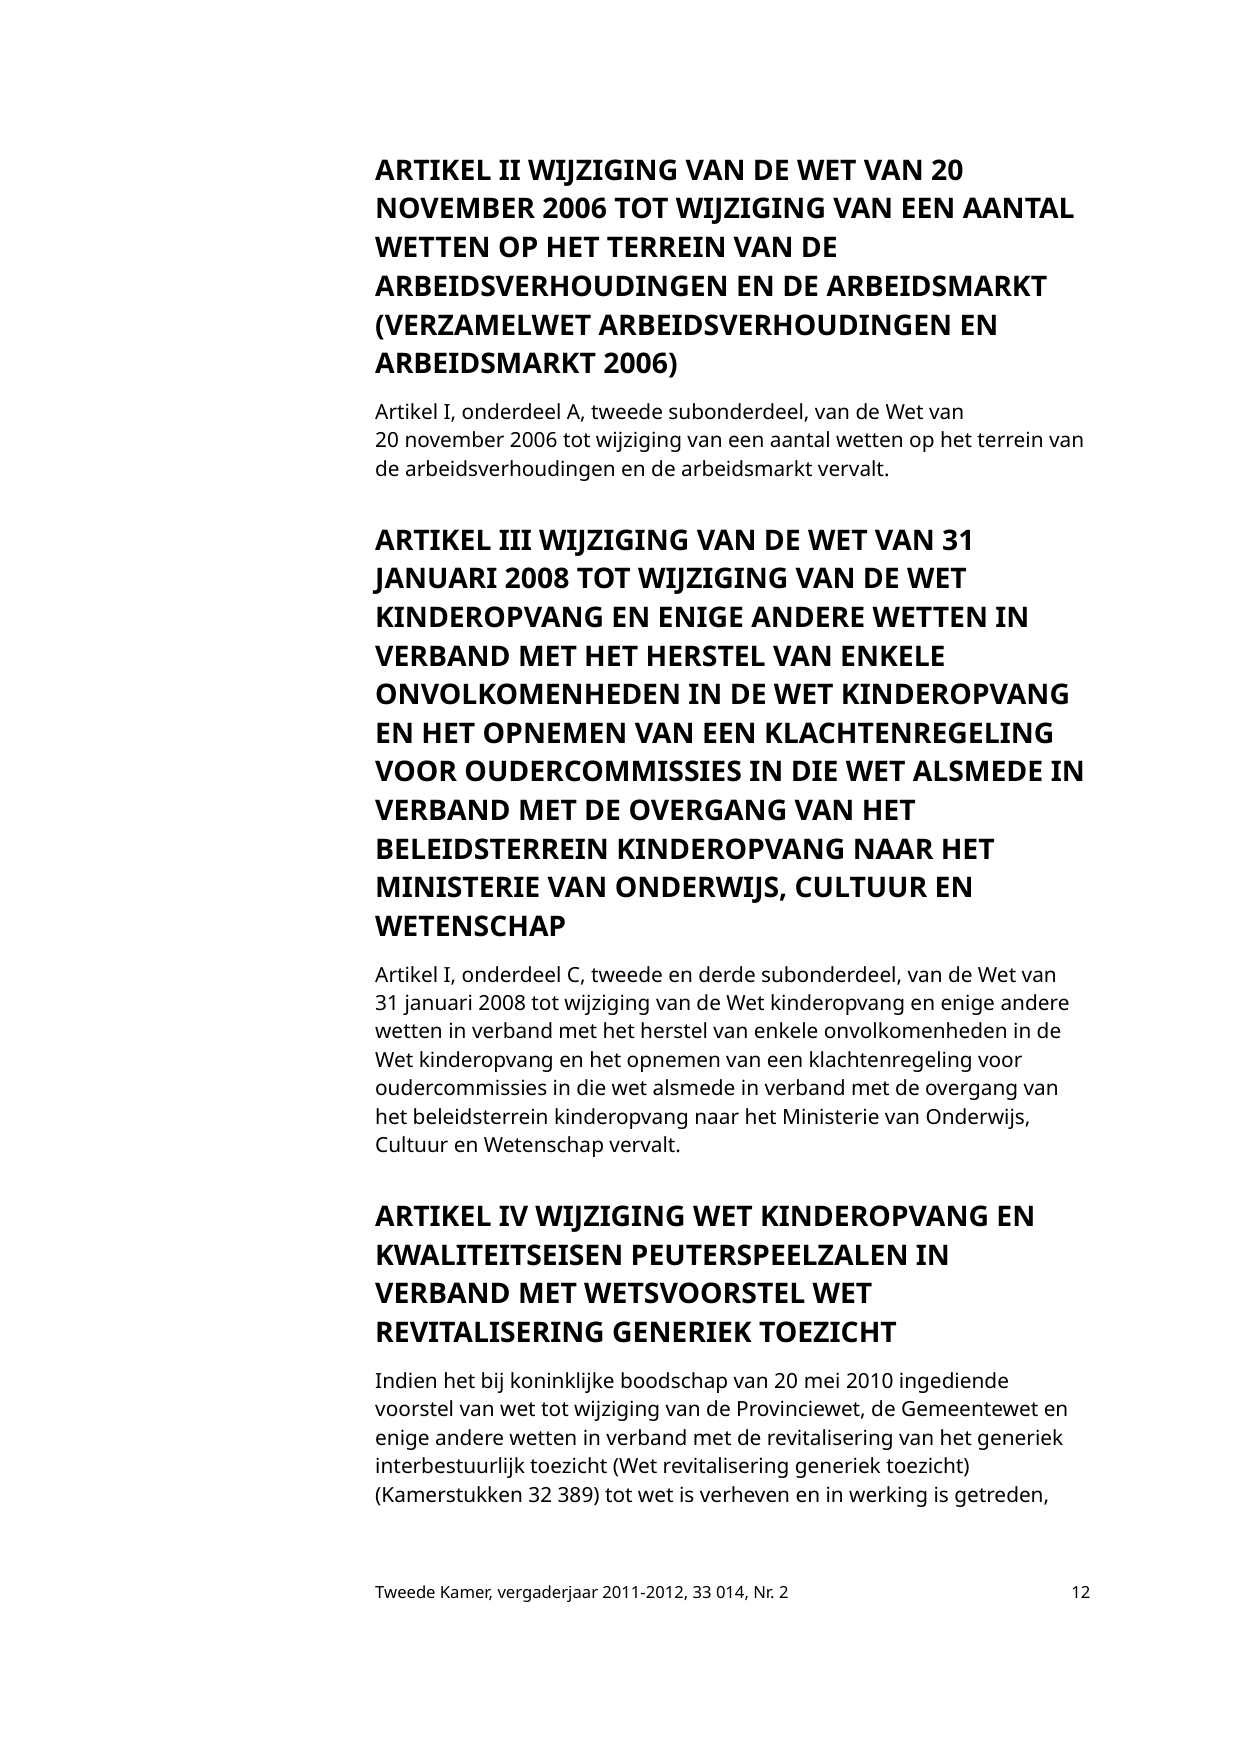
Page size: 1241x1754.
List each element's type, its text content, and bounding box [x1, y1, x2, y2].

text Artikel I, onderdeel C, tweede en derde subonderdeel, van de Wet van 31 januari 2008 tot wijziging van de Wet kinderopvang en enige andere wetten in verband met het herstel van enkele onvolkomenheden in de Wet kinderopvang en het opnemen van een klachtenregeling voor oudercommissies in die wet alsmede in verband met de overgang van het beleidsterrein kinderopvang naar het Ministerie van Onderwijs, Cultuur en Wetenschap vervalt. [375, 960, 1090, 1159]
subtitle ARTIKEL II WIJZIGING VAN DE WET VAN 20 NOVEMBER 2006 TOT WIJZIGING VAN EEN AANTAL WETTEN OP HET TERREIN VAN DE ARBEIDSVERHOUDINGEN EN DE ARBEIDSMARKT (VERZAMELWET ARBEIDSVERHOUDINGEN EN ARBEIDSMARKT 2006) [375, 150, 1090, 382]
text Artikel I, onderdeel A, tweede subonderdeel, van de Wet van 20 november 2006 tot wijziging van een aantal wetten op het terrein van de arbeidsverhoudingen en de arbeidsmarkt vervalt. [375, 397, 1090, 482]
text Indien het bij koninklijke boodschap van 20 mei 2010 ingediende voorstel van wet tot wijziging van de Provinciewet, de Gemeentewet en enige andere wetten in verband met de revitalisering van het generiek interbestuurlijk toezicht (Wet revitalisering generiek toezicht) (Kamerstukken 32 389) tot wet is verheven en in werking is getreden, [375, 1366, 1090, 1508]
subtitle ARTIKEL III WIJZIGING VAN DE WET VAN 31 JANUARI 2008 TOT WIJZIGING VAN DE WET KINDEROPVANG EN ENIGE ANDERE WETTEN IN VERBAND MET HET HERSTEL VAN ENKELE ONVOLKOMENHEDEN IN DE WET KINDEROPVANG EN HET OPNEMEN VAN EEN KLACHTENREGELING VOOR OUDERCOMMISSIES IN DIE WET ALSMEDE IN VERBAND MET DE OVERGANG VAN HET BELEIDSTERREIN KINDEROPVANG NAAR HET MINISTERIE VAN ONDERWIJS, CULTUUR EN WETENSCHAP [375, 520, 1090, 945]
subtitle ARTIKEL IV WIJZIGING WET KINDEROPVANG EN KWALITEITSEISEN PEUTERSPEELZALEN IN VERBAND MET WETSVOORSTEL WET REVITALISERING GENERIEK TOEZICHT [375, 1196, 1090, 1351]
